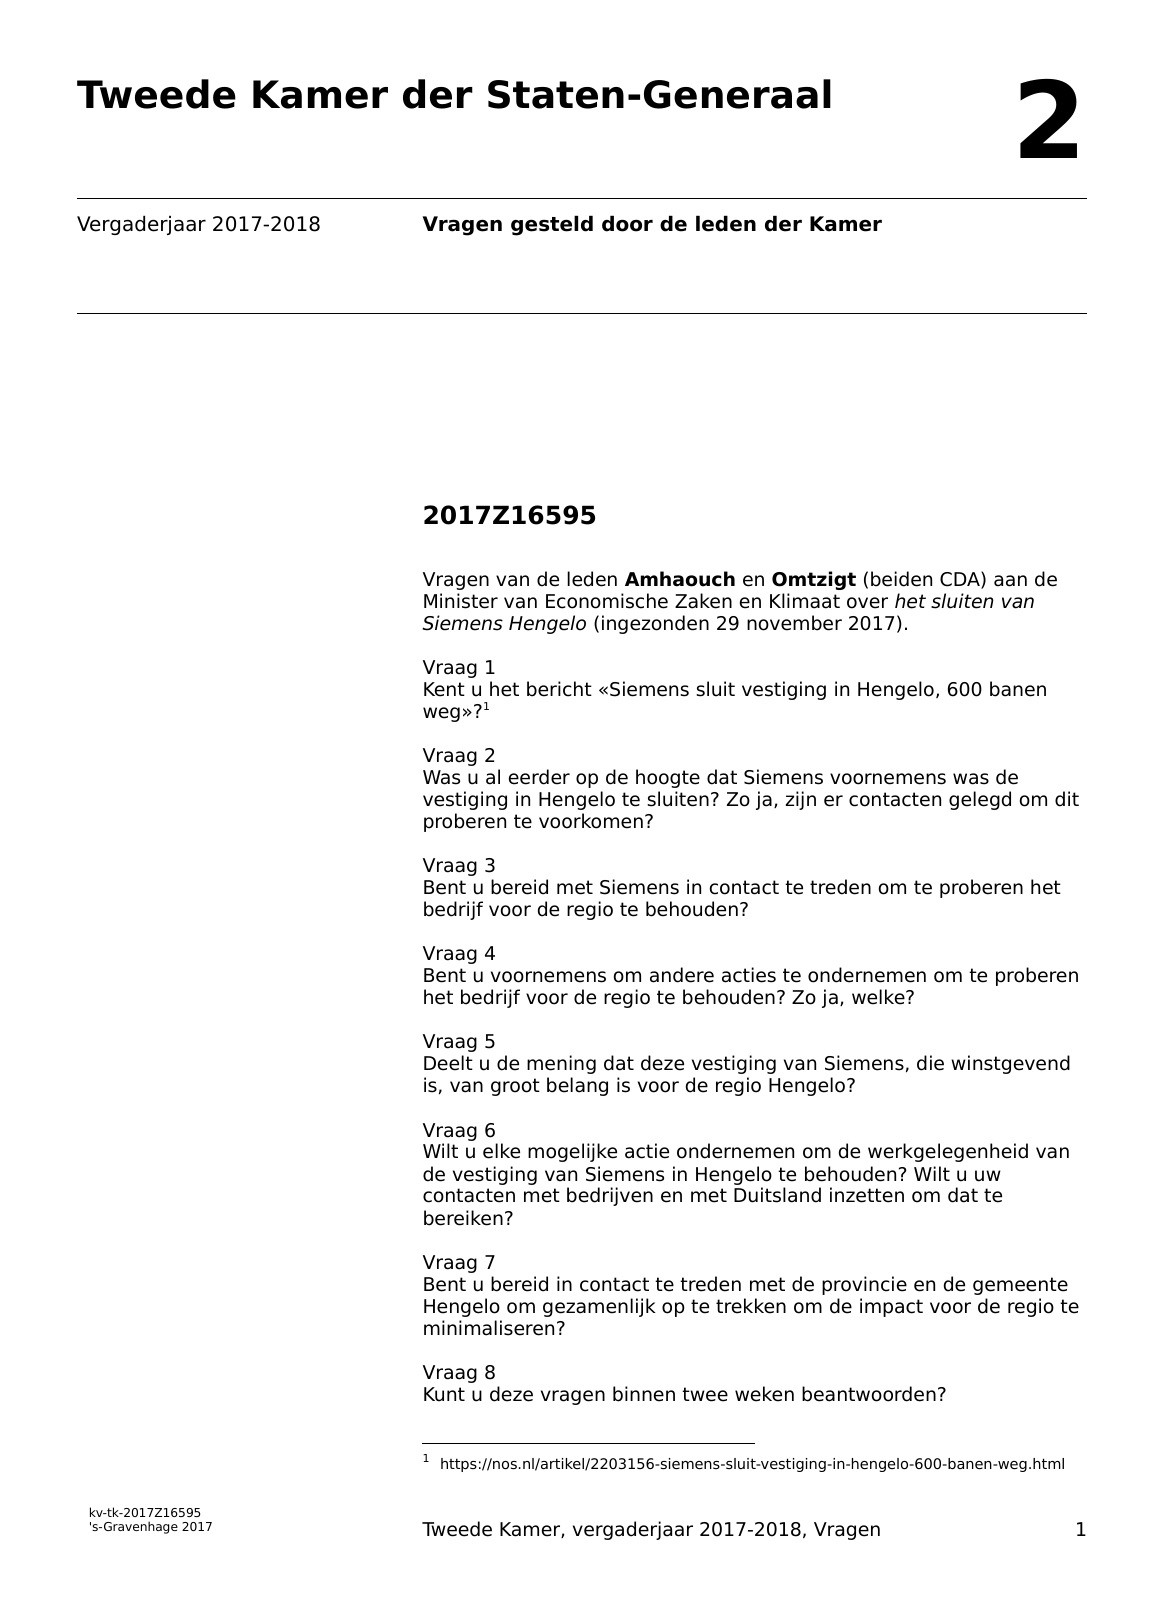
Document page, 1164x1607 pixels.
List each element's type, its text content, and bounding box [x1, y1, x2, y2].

text Vraag 6 [422, 1119, 1087, 1141]
table_header Tweede Kamer der Staten-Generaal [77, 59, 886, 198]
text Vragen van de leden Amhaouch en Omtzigt (beiden CDA) aan de Minister van Economische Zaken en Klimaat over het sluiten van Siemens Hengelo (ingezonden 29 november 2017). [422, 569, 1087, 635]
text Vraag 3 [422, 855, 1087, 877]
table_cell Vergaderjaar 2017-2018 [77, 199, 422, 313]
text https://nos.nl/artikel/2203156-siemens-sluit-vestiging-in-hengelo-600-banen-weg.html [422, 1452, 1087, 1474]
table_cell Vragen gesteld door de leden der Kamer [422, 199, 1087, 313]
table_header 2 [886, 59, 1087, 198]
text kv-tk-2017Z16595 [88, 1506, 323, 1520]
text Bent u bereid in contact te treden met de provincie en de gemeente Hengelo om gezamenlijk op te trekken om de impact voor de regio te minimaliseren? [422, 1273, 1087, 1339]
text Vraag 8 [422, 1362, 1087, 1384]
text Bent u voornemens om andere acties te ondernemen om te proberen het bedrijf voor de regio te behouden? Zo ja, welke? [422, 965, 1087, 1009]
text 's-Gravenhage 2017 [88, 1520, 323, 1534]
text Bent u bereid met Siemens in contact te treden om te proberen het bedrijf voor de regio te behouden? [422, 877, 1087, 921]
text Vraag 2 [422, 745, 1087, 767]
text Vraag 5 [422, 1031, 1087, 1053]
text Kunt u deze vragen binnen twee weken beantwoorden? [422, 1384, 1087, 1406]
text Was u al eerder op de hoogte dat Siemens voornemens was de vestiging in Hengelo te sluiten? Zo ja, zijn er contacten gelegd om dit proberen te voorkomen? [422, 767, 1087, 833]
text Deelt u de mening dat deze vestiging van Siemens, die winstgevend is, van groot belang is voor de regio Hengelo? [422, 1053, 1087, 1097]
text Wilt u elke mogelijke actie ondernemen om de werkgelegenheid van de vestiging van Siemens in Hengelo te behouden? Wilt u uw contacten met bedrijven en met Duitsland inzetten om dat te bereiken? [422, 1141, 1087, 1229]
text Kent u het bericht «Siemens sluit vestiging in Hengelo, 600 banen weg»? [422, 679, 1087, 723]
text 2017Z16595 [422, 501, 1087, 531]
text Vraag 7 [422, 1252, 1087, 1273]
text Vraag 4 [422, 943, 1087, 965]
text Vraag 1 [422, 657, 1087, 679]
